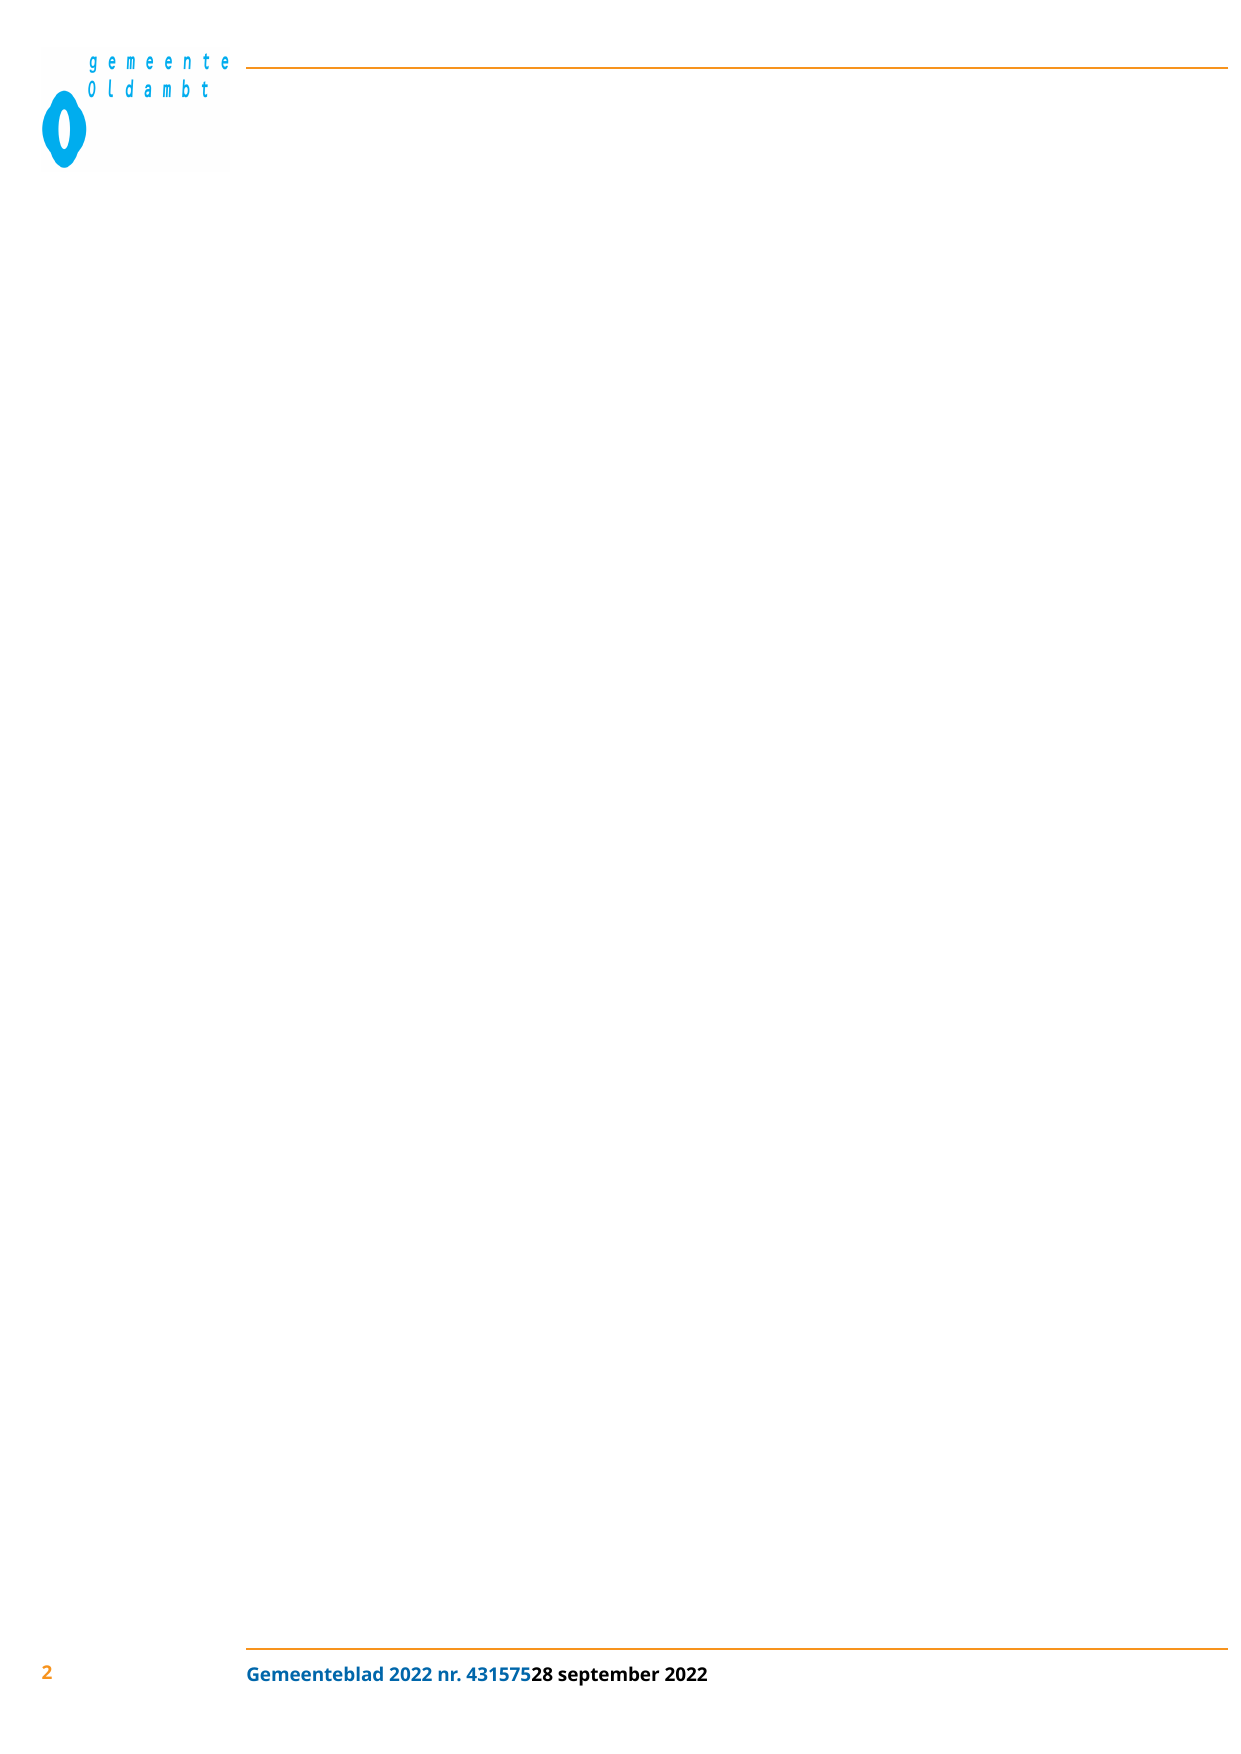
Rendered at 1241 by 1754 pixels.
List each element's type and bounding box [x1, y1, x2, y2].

picture [41, 47, 231, 172]
